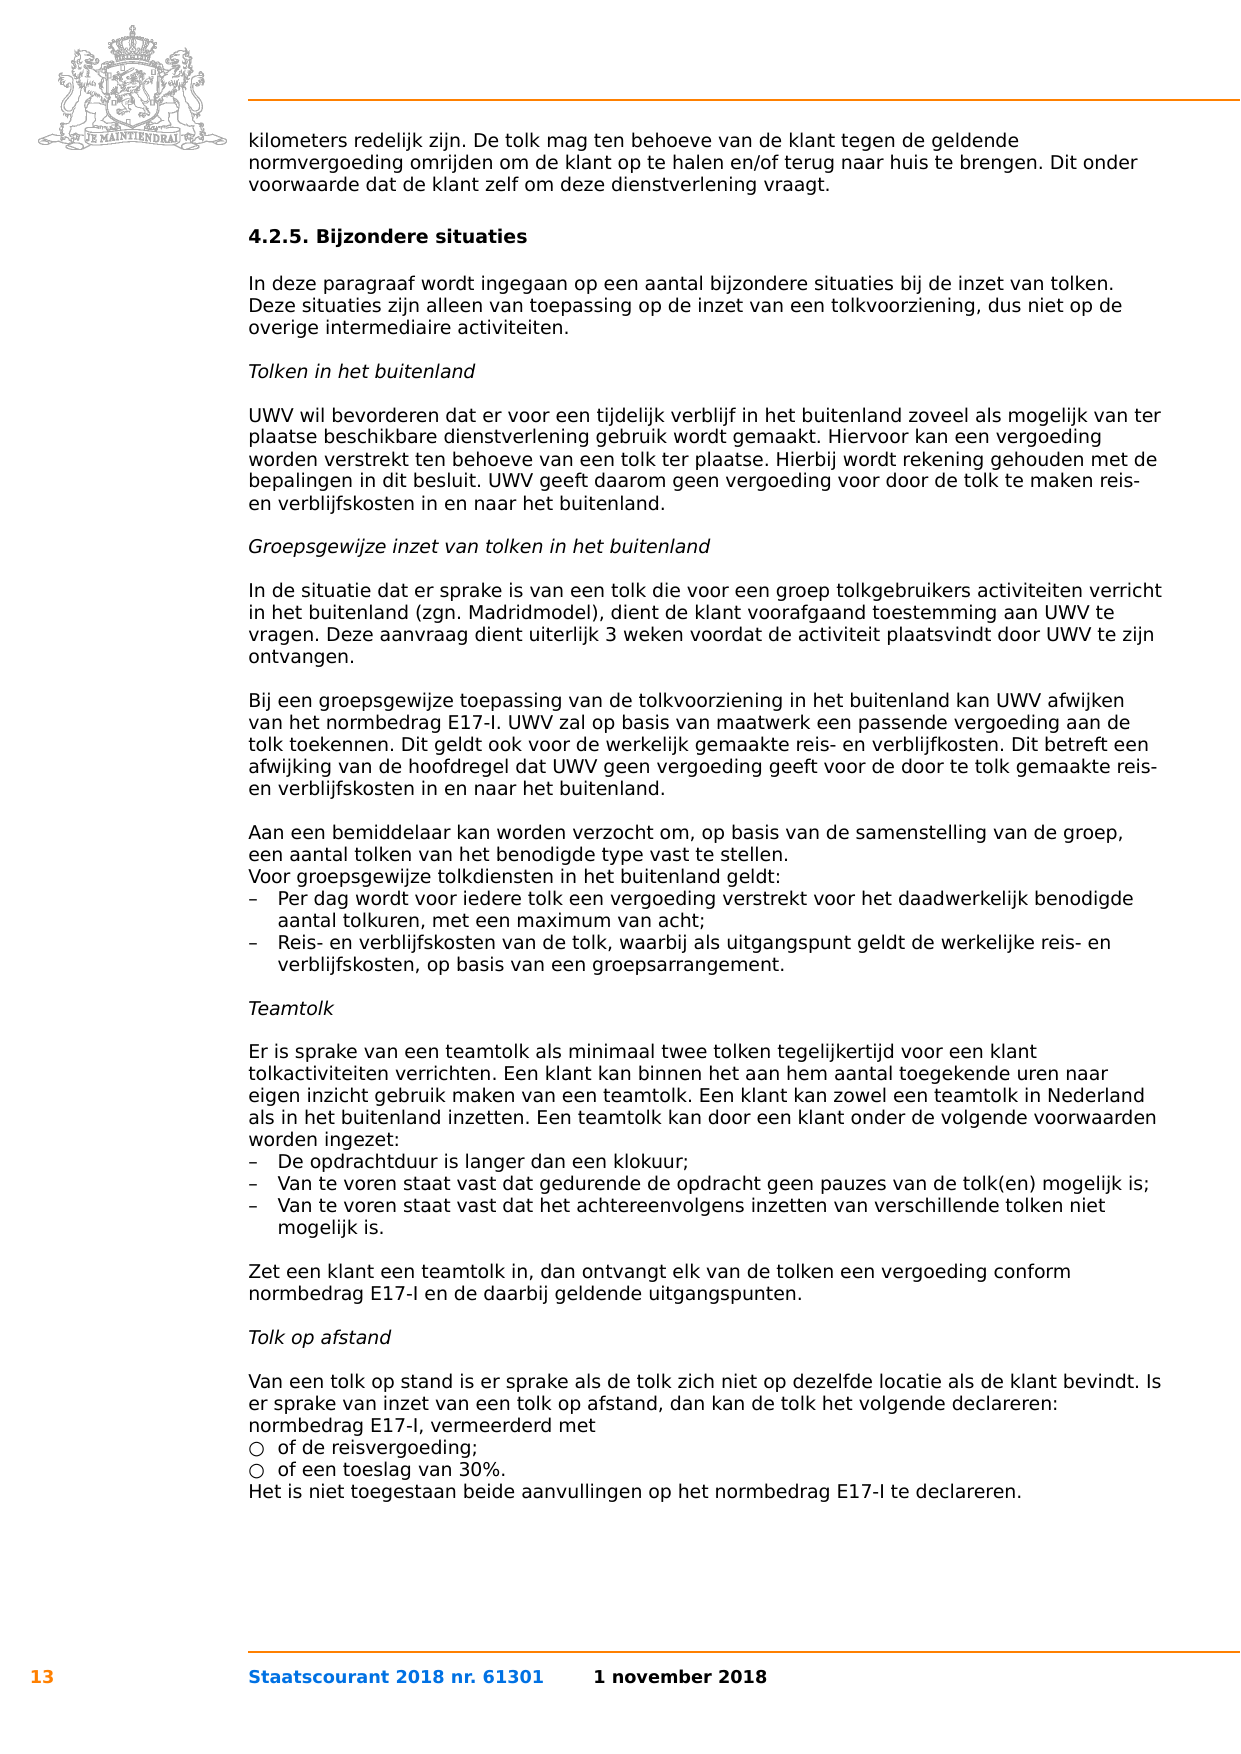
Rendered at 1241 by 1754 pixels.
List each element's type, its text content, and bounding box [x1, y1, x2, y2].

text kilometers redelijk zijn. De tolk mag ten behoeve van de klant tegen de geldende normvergoeding omrijden om de klant op te halen en/of terug naar huis te brengen. Dit onder voorwaarde dat de klant zelf om deze dienstverlening vraagt. [248, 130, 1163, 196]
subtitle Teamtolk [248, 997, 1163, 1019]
text UWV wil bevorderen dat er voor een tijdelijk verblijf in het buitenland zoveel als mogelijk van ter plaatse beschikbare dienstverlening gebruik wordt gemaakt. Hiervoor kan een vergoeding worden verstrekt ten behoeve van een tolk ter plaatse. Hierbij wordt rekening gehouden met de bepalingen in dit besluit. UWV geeft daarom geen vergoeding voor door de tolk te maken reis- en verblijfskosten in en naar het buitenland. [248, 404, 1163, 514]
text Er is sprake van een teamtolk als minimaal twee tolken tegelijkertijd voor een klant tolkactiviteiten verrichten. Een klant kan binnen het aan hem aantal toegekende uren naar eigen inzicht gebruik maken van een teamtolk. Een klant kan zowel een teamtolk in Nederland als in het buitenland inzetten. Een teamtolk kan door een klant onder de volgende voorwaarden worden ingezet: [248, 1041, 1163, 1151]
text Voor groepsgewijze tolkdiensten in het buitenland geldt: [248, 866, 1163, 888]
subtitle Tolk op afstand [248, 1327, 1163, 1349]
text – Van te voren staat vast dat gedurende de opdracht geen pauzes van de tolk(en) mogelijk is; [248, 1173, 1163, 1195]
text Het is niet toegestaan beide aanvullingen op het normbedrag E17-I te declareren. [248, 1481, 1163, 1502]
subtitle Tolken in het buitenland [248, 361, 1163, 383]
text – Van te voren staat vast dat het achtereenvolgens inzetten van verschillende tolken niet mogelijk is. [248, 1195, 1163, 1239]
text In deze paragraaf wordt ingegaan op een aantal bijzondere situaties bij de inzet van tolken. Deze situaties zijn alleen van toepassing op de inzet van een tolkvoorziening, dus niet op de overige intermediaire activiteiten. [248, 273, 1163, 339]
text Bij een groepsgewijze toepassing van de tolkvoorziening in het buitenland kan UWV afwijken van het normbedrag E17-I. UWV zal op basis van maatwerk een passende vergoeding aan de tolk toekennen. Dit geldt ook voor de werkelijk gemaakte reis- en verblijfkosten. Dit betreft een afwijking van de hoofdregel dat UWV geen vergoeding geeft voor de door te tolk gemaakte reis- en verblijfskosten in en naar het buitenland. [248, 690, 1163, 800]
picture [38, 25, 227, 150]
text – Reis- en verblijfskosten van de tolk, waarbij als uitgangspunt geldt de werkelijke reis- en verblijfskosten, op basis van een groepsarrangement. [248, 932, 1163, 976]
subtitle 4.2.5. Bijzondere situaties [248, 226, 1163, 248]
text In de situatie dat er sprake is van een tolk die voor een groep tolkgebruikers activiteiten verricht in het buitenland (zgn. Madridmodel), dient de klant voorafgaand toestemming aan UWV te vragen. Deze aanvraag dient uiterlijk 3 weken voordat de activiteit plaatsvindt door UWV te zijn ontvangen. [248, 580, 1163, 668]
text Van een tolk op stand is er sprake als de tolk zich niet op dezelfde locatie als de klant bevindt. Is er sprake van inzet van een tolk op afstand, dan kan de tolk het volgende declareren: normbedrag E17-I, vermeerderd met [248, 1371, 1163, 1437]
text Zet een klant een teamtolk in, dan ontvangt elk van de tolken een vergoeding conform normbedrag E17-I en de daarbij geldende uitgangspunten. [248, 1261, 1163, 1305]
text – De opdrachtduur is langer dan een klokuur; [248, 1151, 1163, 1173]
text ○ of een toeslag van 30%. [248, 1458, 1163, 1481]
text ○ of de reisvergoeding; [248, 1437, 1163, 1458]
subtitle Groepsgewijze inzet van tolken in het buitenland [248, 536, 1163, 558]
text Aan een bemiddelaar kan worden verzocht om, op basis van de samenstelling van de groep, een aantal tolken van het benodigde type vast te stellen. [248, 822, 1163, 866]
text – Per dag wordt voor iedere tolk een vergoeding verstrekt voor het daadwerkelijk benodigde aantal tolkuren, met een maximum van acht; [248, 888, 1163, 932]
